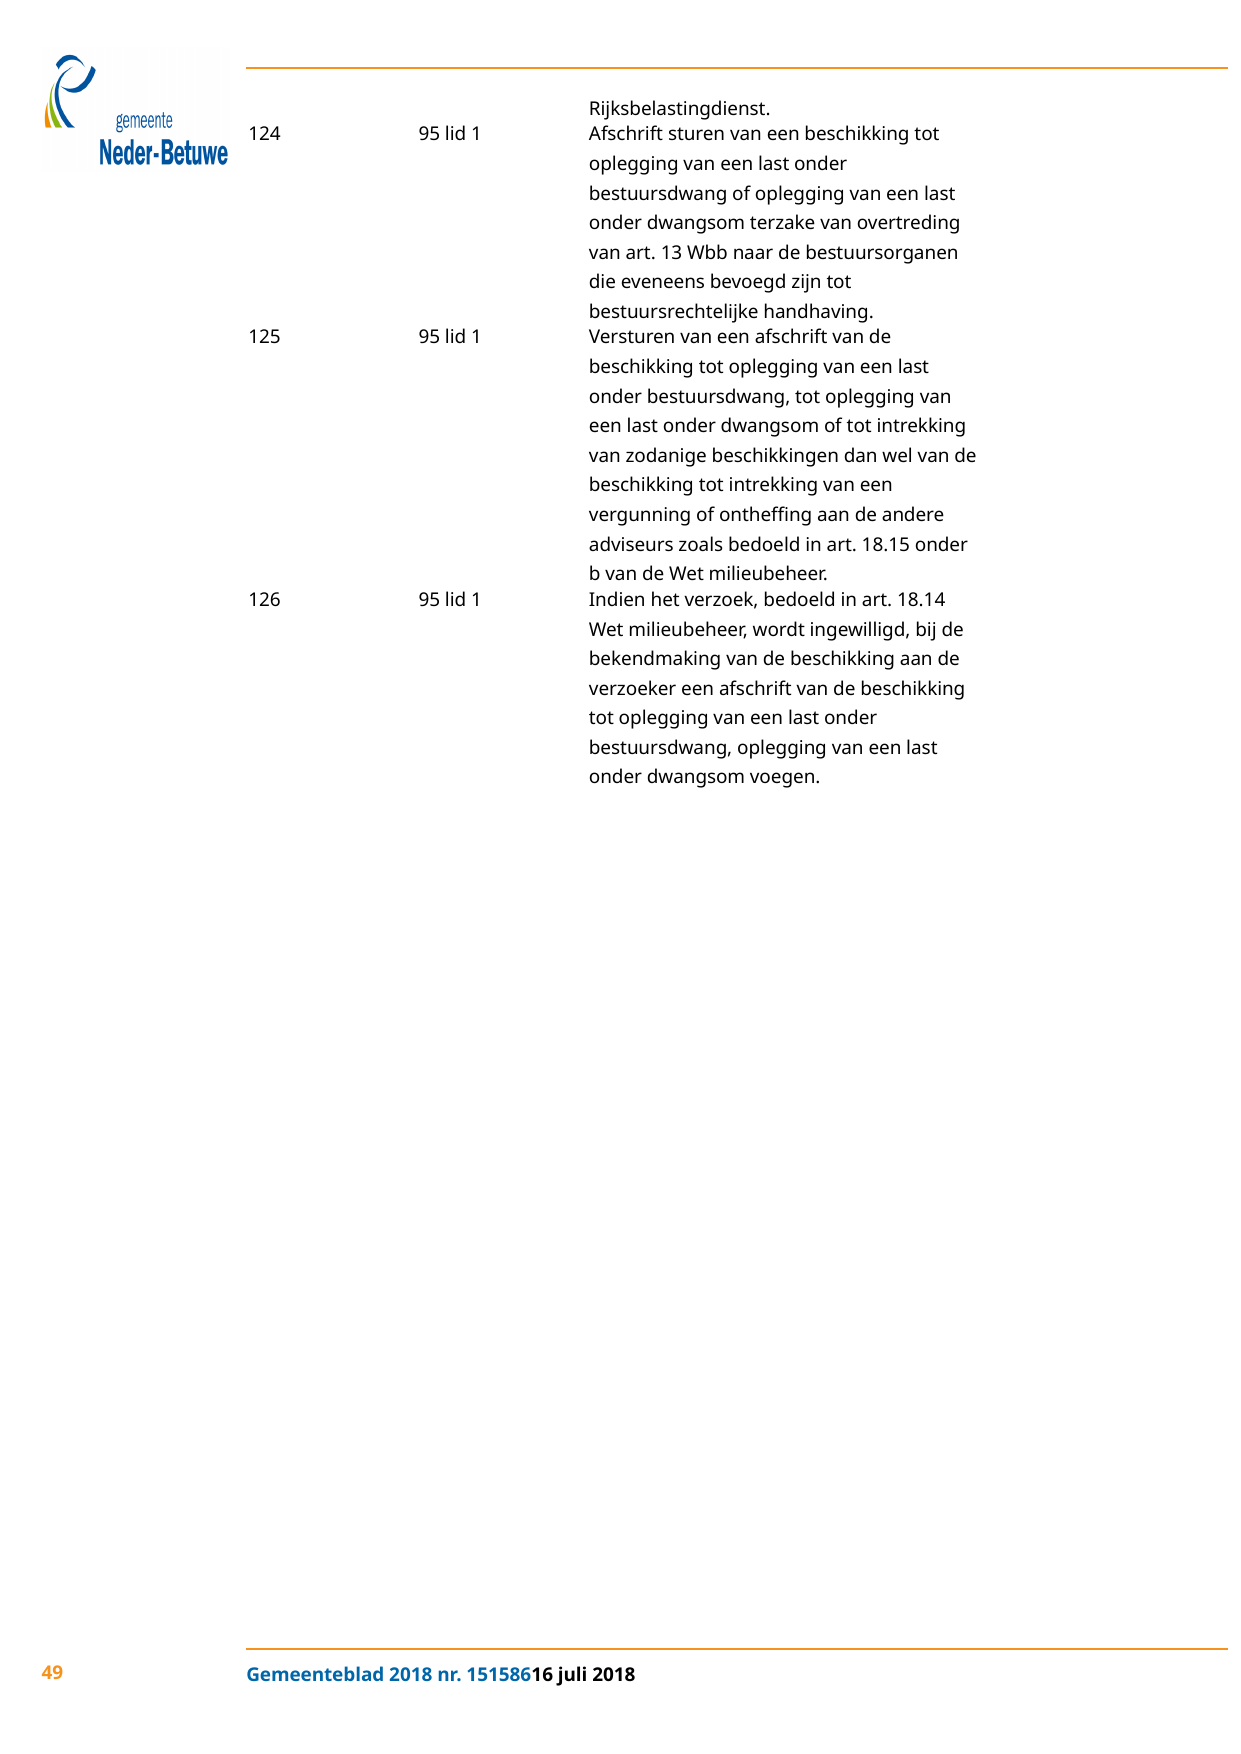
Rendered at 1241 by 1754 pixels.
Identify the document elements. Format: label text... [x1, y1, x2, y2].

table_cell 126 [248, 586, 418, 789]
table_cell [981, 324, 1152, 586]
picture [41, 47, 231, 172]
table_cell Afschrift sturen van een beschikking tot oplegging van een last onder bestuursdwang of oplegging van een last onder dwangsom terzake van overtreding van art. 13 Wbb naar de bestuursorganen die eveneens bevoegd zijn tot bestuursrechtelijke handhaving. [589, 121, 981, 324]
table_cell Rijksbelastingdienst. [589, 95, 981, 121]
table_cell [981, 95, 1152, 121]
table_cell Indien het verzoek, bedoeld in art. 18.14 Wet milieubeheer, wordt ingewilligd, bij de bekendmaking van de beschikking aan de verzoeker een afschrift van de beschikking tot oplegging van een last onder bestuursdwang, oplegging van een last onder dwangsom voegen. [589, 586, 981, 789]
table_cell 125 [248, 324, 418, 586]
table_cell [981, 586, 1152, 789]
table_cell Versturen van een afschrift van de beschikking tot oplegging van een last onder bestuursdwang, tot oplegging van een last onder dwangsom of tot intrekking van zodanige beschikkingen dan wel van de beschikking tot intrekking van een vergunning of ontheffing aan de andere adviseurs zoals bedoeld in art. 18.15 onder b van de Wet milieubeheer. [589, 324, 981, 586]
table_cell 95 lid 1 [418, 121, 589, 324]
table_cell [418, 95, 589, 121]
table_cell 124 [248, 121, 418, 324]
table_cell 95 lid 1 [418, 586, 589, 789]
table_cell 95 lid 1 [418, 324, 589, 586]
table_cell [248, 95, 418, 121]
table_cell [981, 121, 1152, 324]
